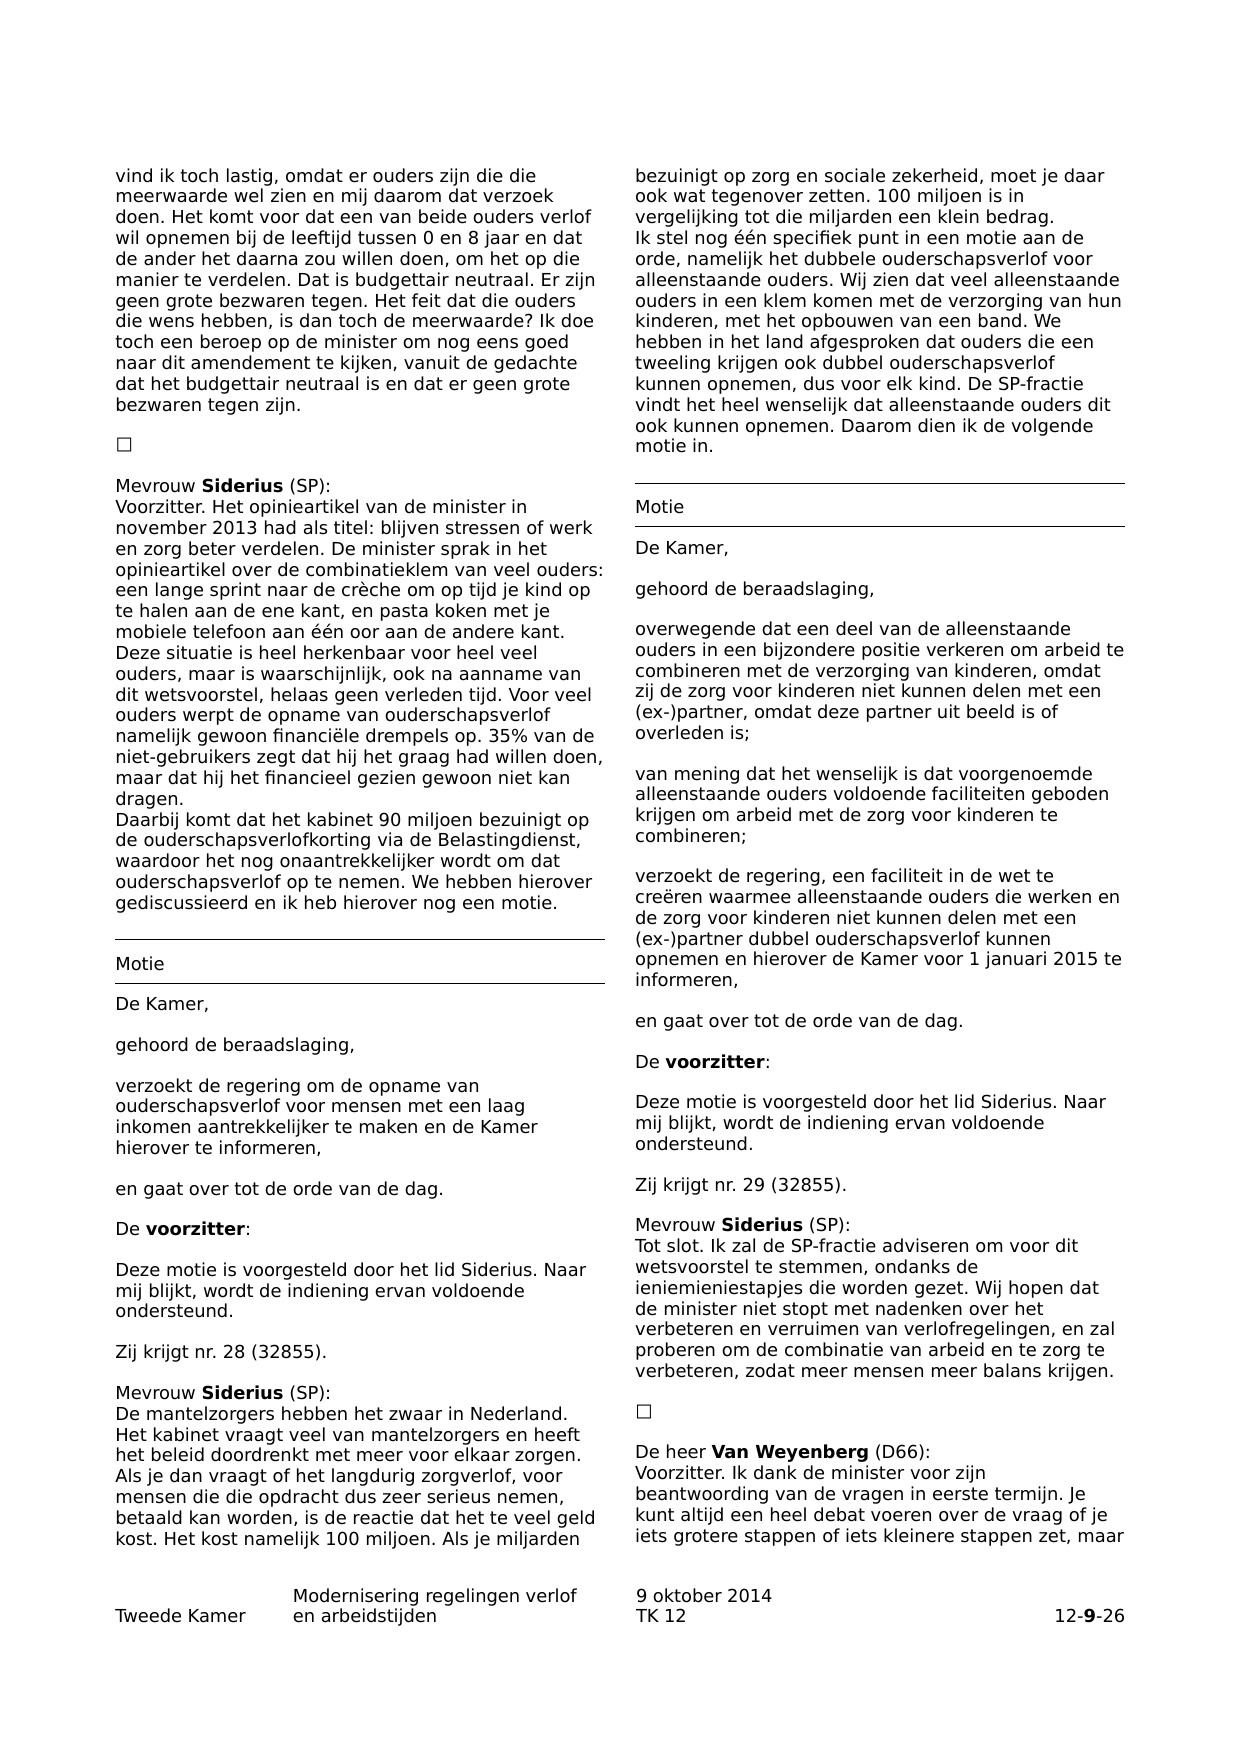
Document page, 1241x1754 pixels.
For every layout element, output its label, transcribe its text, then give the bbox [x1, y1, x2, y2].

text Mevrouw Siderius (SP): [115, 1383, 605, 1403]
text ⬜ [635, 1402, 1125, 1422]
text Deze motie is voorgesteld door het lid Siderius. Naar mij blijkt, wordt de indiening ervan voldoende ondersteund. [115, 1260, 605, 1322]
text Motie [115, 953, 605, 974]
text De voorzitter: [115, 1219, 605, 1240]
text Motie [635, 497, 1125, 518]
text en gaat over tot de orde van de dag. [115, 1178, 605, 1199]
text verzoekt de regering, een faciliteit in de wet te creëren waarmee alleenstaande ouders die werken en de zorg voor kinderen niet kunnen delen met een (ex-)partner dubbel ouderschapsverlof kunnen opnemen en hierover de Kamer voor 1 januari 2015 te informeren, [635, 866, 1125, 991]
text De heer Van Weyenberg (D66): [635, 1442, 1125, 1463]
text Daarbij komt dat het kabinet 90 miljoen bezuinigt op de ouderschapsverlofkorting via de Belastingdienst, waardoor het nog onaantrekkelijker wordt om dat ouderschapsverlof op te nemen. We hebben hierover gediscussieerd en ik heb hierover nog een motie. [115, 809, 605, 913]
text Voorzitter. Ik dank de minister voor zijn beantwoording van de vragen in eerste termijn. Je kunt altijd een heel debat voeren over de vraag of je iets grotere stappen of iets kleinere stappen zet, maar [635, 1463, 1125, 1546]
text bezuinigt op zorg en sociale zekerheid, moet je daar ook wat tegenover zetten. 100 miljoen is in vergelijking tot die miljarden een klein bedrag. [635, 165, 1125, 228]
text Zij krijgt nr. 29 (32855). [635, 1174, 1125, 1195]
text vind ik toch lastig, omdat er ouders zijn die die meerwaarde wel zien en mij daarom dat verzoek doen. Het komt voor dat een van beide ouders verlof wil opnemen bij de leeftijd tussen 0 en 8 jaar en dat de ander het daarna zou willen doen, om het op die manier te verdelen. Dat is budgettair neutraal. Er zijn geen grote bezwaren tegen. Het feit dat die ouders die wens hebben, is dan toch de meerwaarde? Ik doe toch een beroep op de minister om nog eens goed naar dit amendement te kijken, vanuit de gedachte dat het budgettair neutraal is en dat er geen grote bezwaren tegen zijn. [115, 165, 605, 415]
text Tot slot. Ik zal de SP-fractie adviseren om voor dit wetsvoorstel te stemmen, ondanks de ieniemieniestapjes die worden gezet. Wij hopen dat de minister niet stopt met nadenken over het verbeteren en verruimen van verlofregelingen, en zal proberen om de combinatie van arbeid en te zorg te verbeteren, zodat meer mensen meer balans krijgen. [635, 1236, 1125, 1382]
text overwegende dat een deel van de alleenstaande ouders in een bijzondere positie verkeren om arbeid te combineren met de verzorging van kinderen, omdat zij de zorg voor kinderen niet kunnen delen met een (ex-)partner, omdat deze partner uit beeld is of overleden is; [635, 619, 1125, 743]
text gehoord de beraadslaging, [115, 1035, 605, 1056]
text De voorzitter: [635, 1051, 1125, 1072]
text Ik stel nog één specifiek punt in een motie aan de orde, namelijk het dubbele ouderschapsverlof voor alleenstaande ouders. Wij zien dat veel alleenstaande ouders in een klem komen met de verzorging van hun kinderen, met het opbouwen van een band. We hebben in het land afgesproken dat ouders die een tweeling krijgen ook dubbel ouderschapsverlof kunnen opnemen, dus voor elk kind. De SP-fractie vindt het heel wenselijk dat alleenstaande ouders dit ook kunnen opnemen. Daarom dien ik de volgende motie in. [635, 228, 1125, 457]
text gehoord de beraadslaging, [635, 578, 1125, 599]
text De Kamer, [635, 538, 1125, 558]
text verzoekt de regering om de opname van ouderschapsverlof voor mensen met een laag inkomen aantrekkelijker te maken en de Kamer hierover te informeren, [115, 1076, 605, 1158]
text Voorzitter. Het opinieartikel van de minister in november 2013 had als titel: blijven stressen of werk en zorg beter verdelen. De minister sprak in het opinieartikel over de combinatieklem van veel ouders: een lange sprint naar de crèche om op tijd je kind op te halen aan de ene kant, en pasta koken met je mobiele telefoon aan één oor aan de andere kant. Deze situatie is heel herkenbaar voor heel veel ouders, maar is waarschijnlijk, ook na aanname van dit wetsvoorstel, helaas geen verleden tijd. Voor veel ouders werpt de opname van ouderschapsverlof namelijk gewoon financiële drempels op. 35% van de niet-gebruikers zegt dat hij het graag had willen doen, maar dat hij het financieel gezien gewoon niet kan dragen. [115, 497, 605, 809]
text Mevrouw Siderius (SP): [635, 1215, 1125, 1236]
text Deze motie is voorgesteld door het lid Siderius. Naar mij blijkt, wordt de indiening ervan voldoende ondersteund. [635, 1092, 1125, 1154]
text en gaat over tot de orde van de dag. [635, 1011, 1125, 1031]
text De Kamer, [115, 994, 605, 1015]
text van mening dat het wenselijk is dat voorgenoemde alleenstaande ouders voldoende faciliteiten geboden krijgen om arbeid met de zorg voor kinderen te combineren; [635, 763, 1125, 846]
text Mevrouw Siderius (SP): [115, 476, 605, 497]
text Zij krijgt nr. 28 (32855). [115, 1342, 605, 1363]
text De mantelzorgers hebben het zwaar in Nederland. Het kabinet vraagt veel van mantelzorgers en heeft het beleid doordrenkt met meer voor elkaar zorgen. Als je dan vraagt of het langdurig zorgverlof, voor mensen die die opdracht dus zeer serieus nemen, betaald kan worden, is de reactie dat het te veel geld kost. Het kost namelijk 100 miljoen. Als je miljarden [115, 1403, 605, 1549]
text ⬜ [115, 435, 605, 456]
